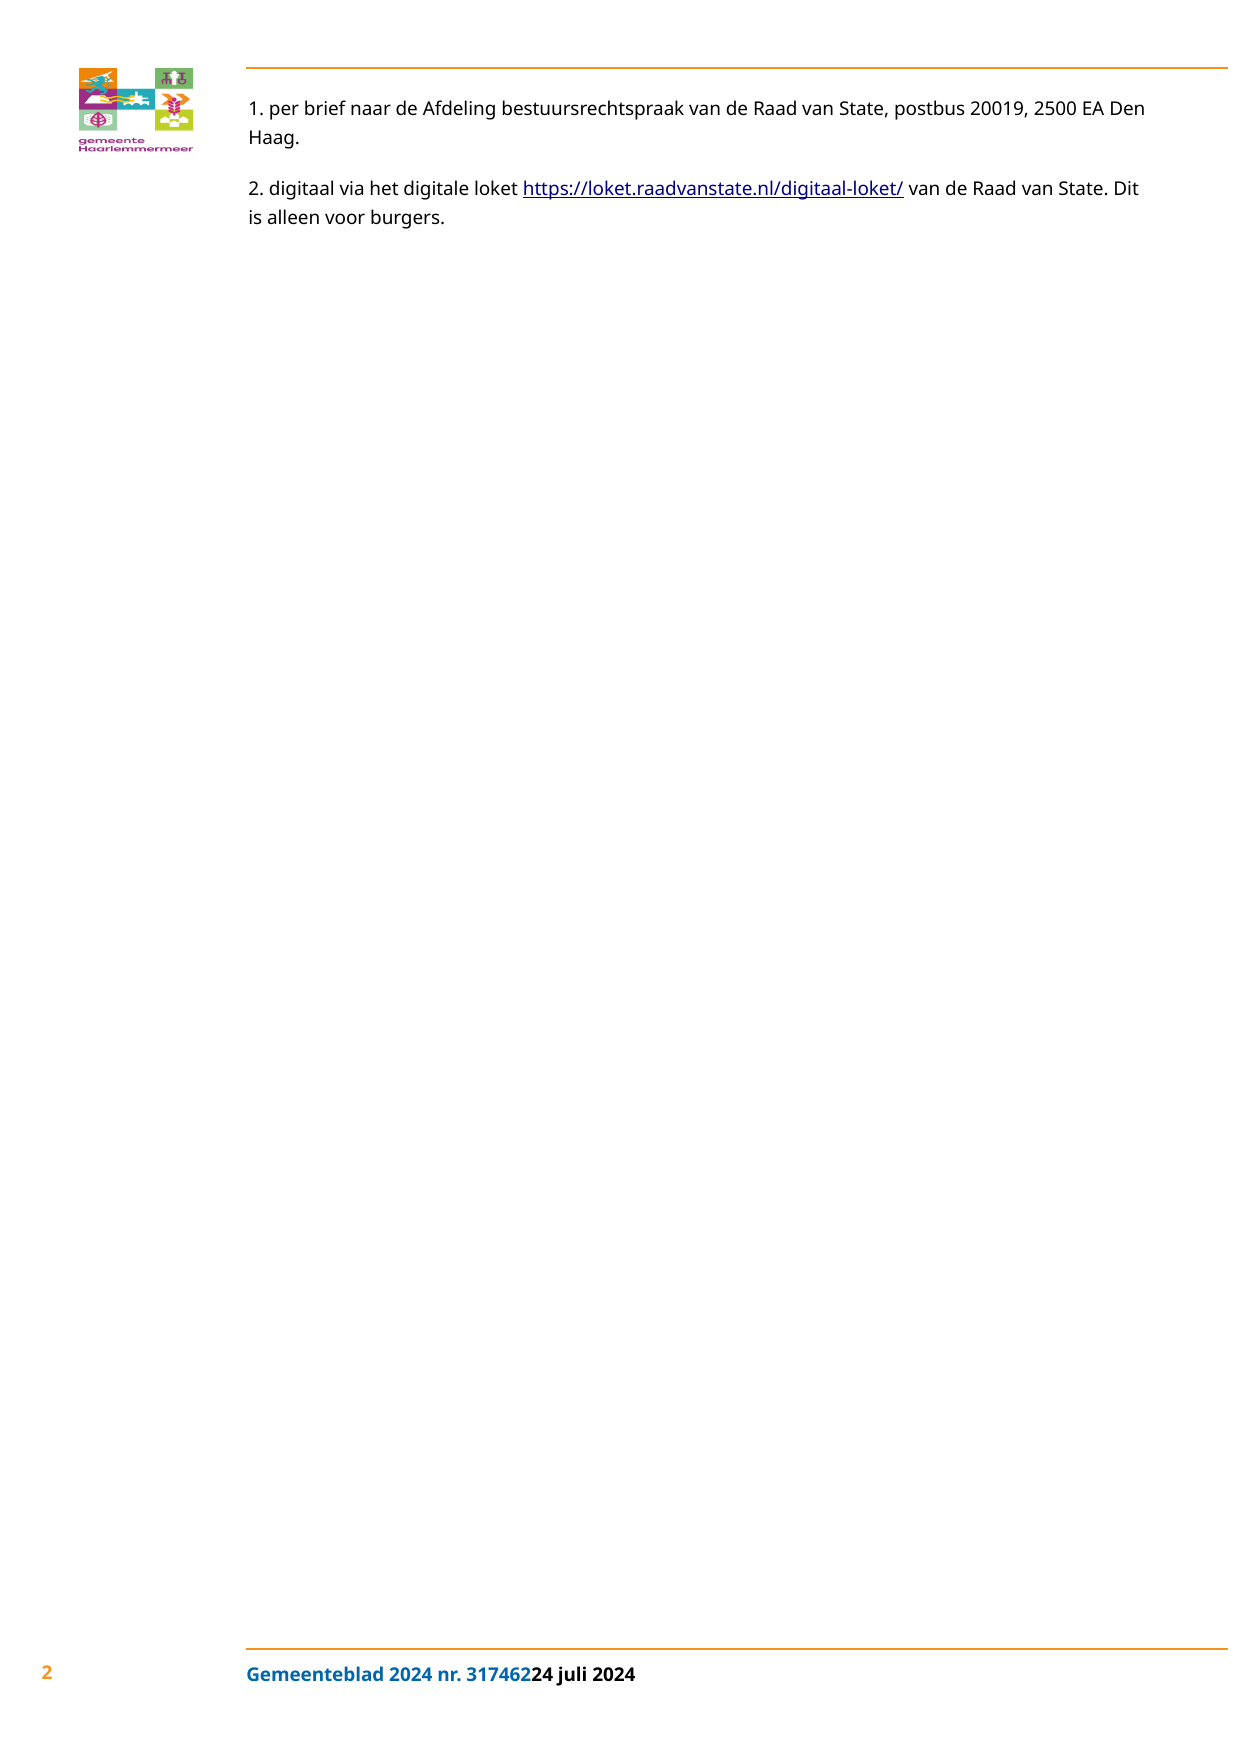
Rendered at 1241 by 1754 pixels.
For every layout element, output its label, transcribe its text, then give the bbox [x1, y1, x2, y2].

text 1. per brief naar de Afdeling bestuursrechtspraak van de Raad van State, postbus 20019, 2500 EA Den Haag. [248, 95, 1152, 150]
picture [41, 47, 231, 172]
text 2. digitaal via het digitale loket https://loket.raadvanstate.nl/digitaal-loket/ van de Raad van State. Dit is alleen voor burgers. [248, 175, 1152, 230]
